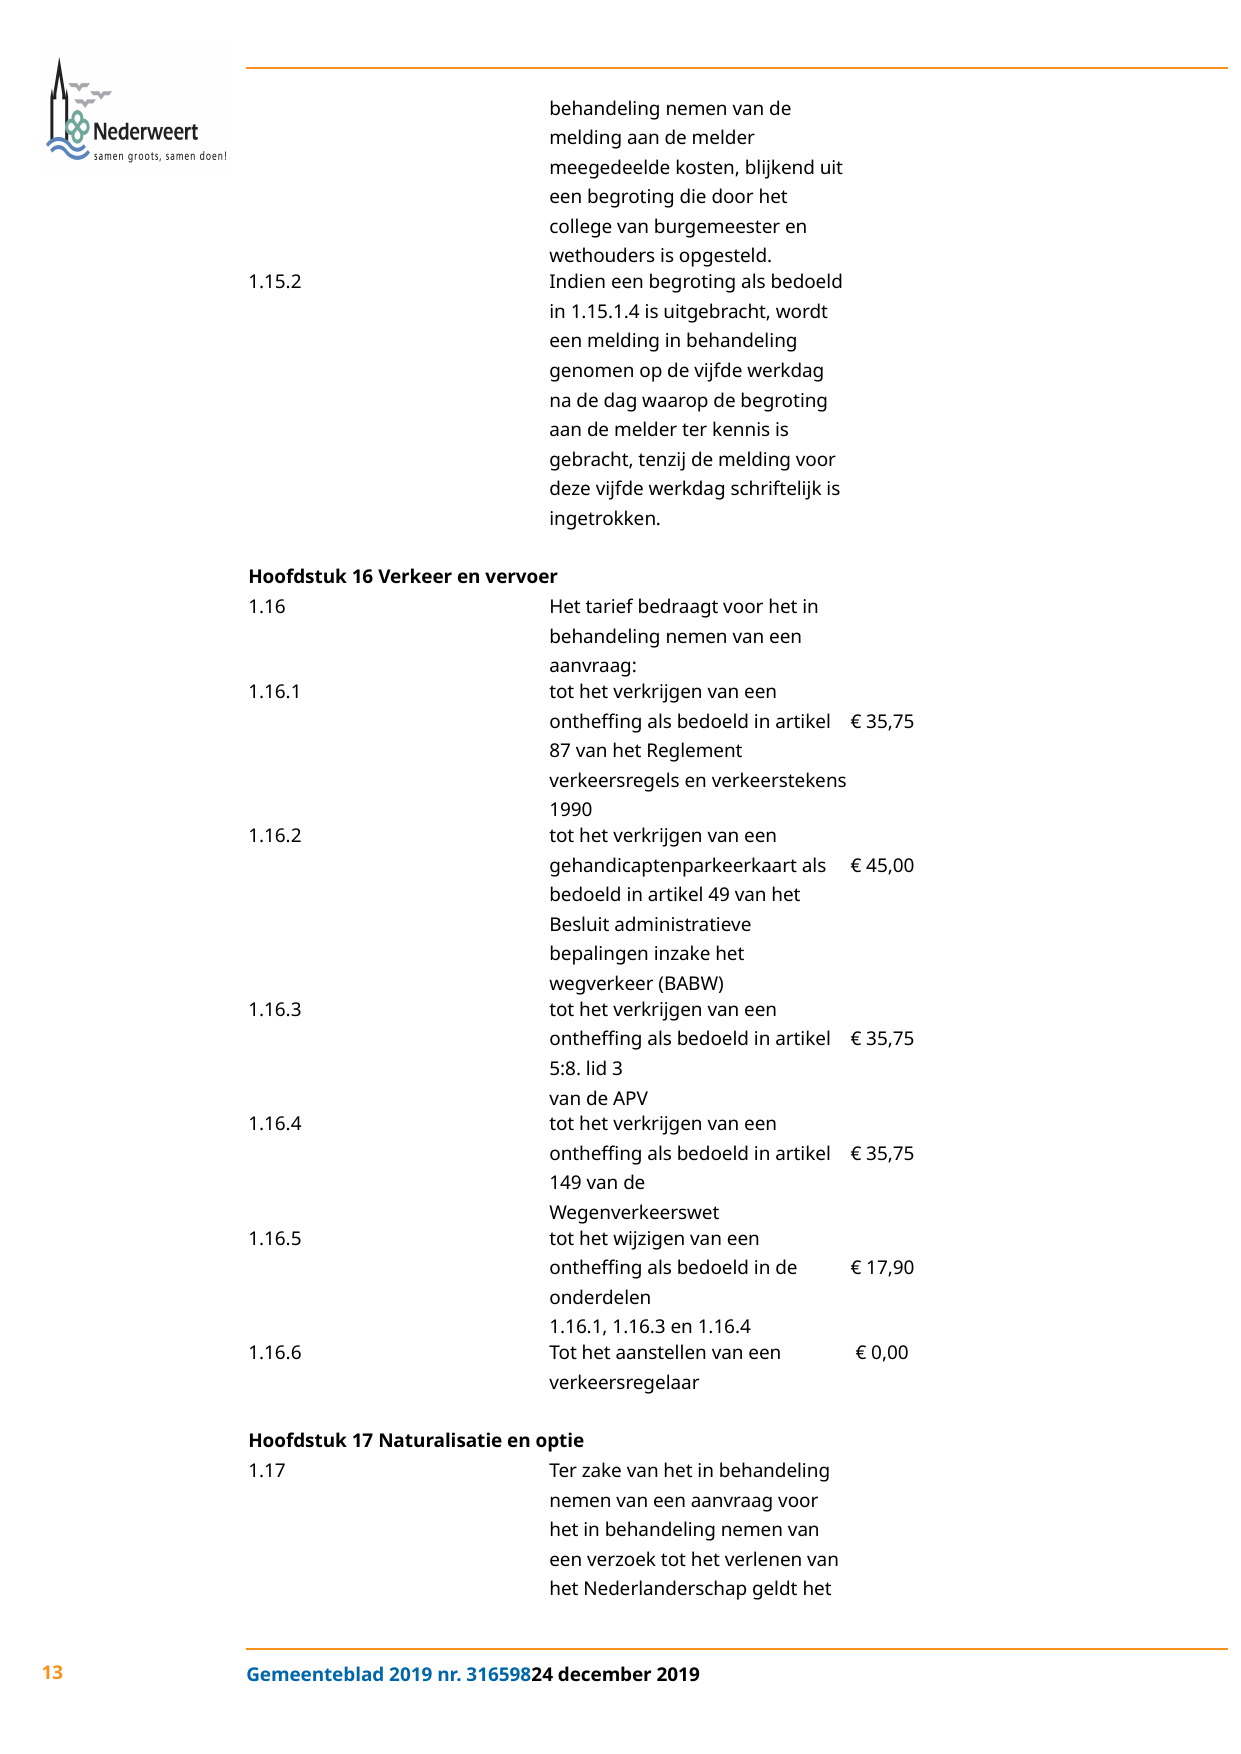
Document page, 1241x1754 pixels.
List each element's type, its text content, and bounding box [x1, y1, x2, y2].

table_header 1.17 [248, 1457, 549, 1601]
text Hoofdstuk 16 Verkeer en vervoer [248, 564, 1152, 589]
table_header 1.16 [248, 593, 549, 678]
text Hoofdstuk 17 Naturalisatie en optie [248, 1427, 1152, 1453]
table_cell 1.16.5 [248, 1225, 549, 1339]
table_cell tot het verkrijgen van een gehandicaptenparkeerkaart als bedoeld in artikel 49 van het Besluit administratieve bepalingen inzake het wegverkeer (BABW) [549, 822, 850, 996]
table_cell 1.15.2 [248, 269, 549, 531]
table_cell € 35,75 [850, 996, 1152, 1110]
table_cell tot het wijzigen van een ontheffing als bedoeld in de onderdelen 1.16.1, 1.16.3 en 1.16.4 [549, 1225, 850, 1339]
table_cell € 35,75 [850, 678, 1152, 822]
table_cell € 17,90 [850, 1225, 1152, 1339]
table_cell tot het verkrijgen van een ontheffing als bedoeld in artikel 87 van het Reglement verkeersregels en verkeerstekens 1990 [549, 678, 850, 822]
table_header [850, 593, 1152, 678]
table_cell tot het verkrijgen van een ontheffing als bedoeld in artikel 5:8. lid 3 van de APV [549, 996, 850, 1110]
table_cell [248, 95, 549, 268]
table_cell tot het verkrijgen van een ontheffing als bedoeld in artikel 149 van de Wegenverkeerswet [549, 1110, 850, 1225]
table_cell € 0,00 [850, 1339, 1152, 1395]
table_cell Tot het aanstellen van een verkeersregelaar [549, 1339, 850, 1395]
table_cell behandeling nemen van de melding aan de melder meegedeelde kosten, blijkend uit een begroting die door het college van burgemeester en wethouders is opgesteld. [549, 95, 850, 268]
table_header [850, 1457, 1152, 1601]
table_cell [850, 95, 1152, 268]
table_cell 1.16.1 [248, 678, 549, 822]
table_cell 1.16.4 [248, 1110, 549, 1225]
picture [41, 47, 231, 172]
table_cell € 35,75 [850, 1110, 1152, 1225]
table_cell 1.16.2 [248, 822, 549, 996]
table_header Het tarief bedraagt voor het in behandeling nemen van een aanvraag: [549, 593, 850, 678]
table_cell 1.16.6 [248, 1339, 549, 1395]
table_cell 1.16.3 [248, 996, 549, 1110]
table_cell € 45,00 [850, 822, 1152, 996]
table_cell Indien een begroting als bedoeld in 1.15.1.4 is uitgebracht, wordt een melding in behandeling genomen op de vijfde werkdag na de dag waarop de begroting aan de melder ter kennis is gebracht, tenzij de melding voor deze vijfde werkdag schriftelijk is ingetrokken. [549, 269, 850, 531]
table_cell [850, 269, 1152, 531]
table_header Ter zake van het in behandeling nemen van een aanvraag voor het in behandeling nemen van een verzoek tot het verlenen van het Nederlanderschap geldt het [549, 1457, 850, 1601]
